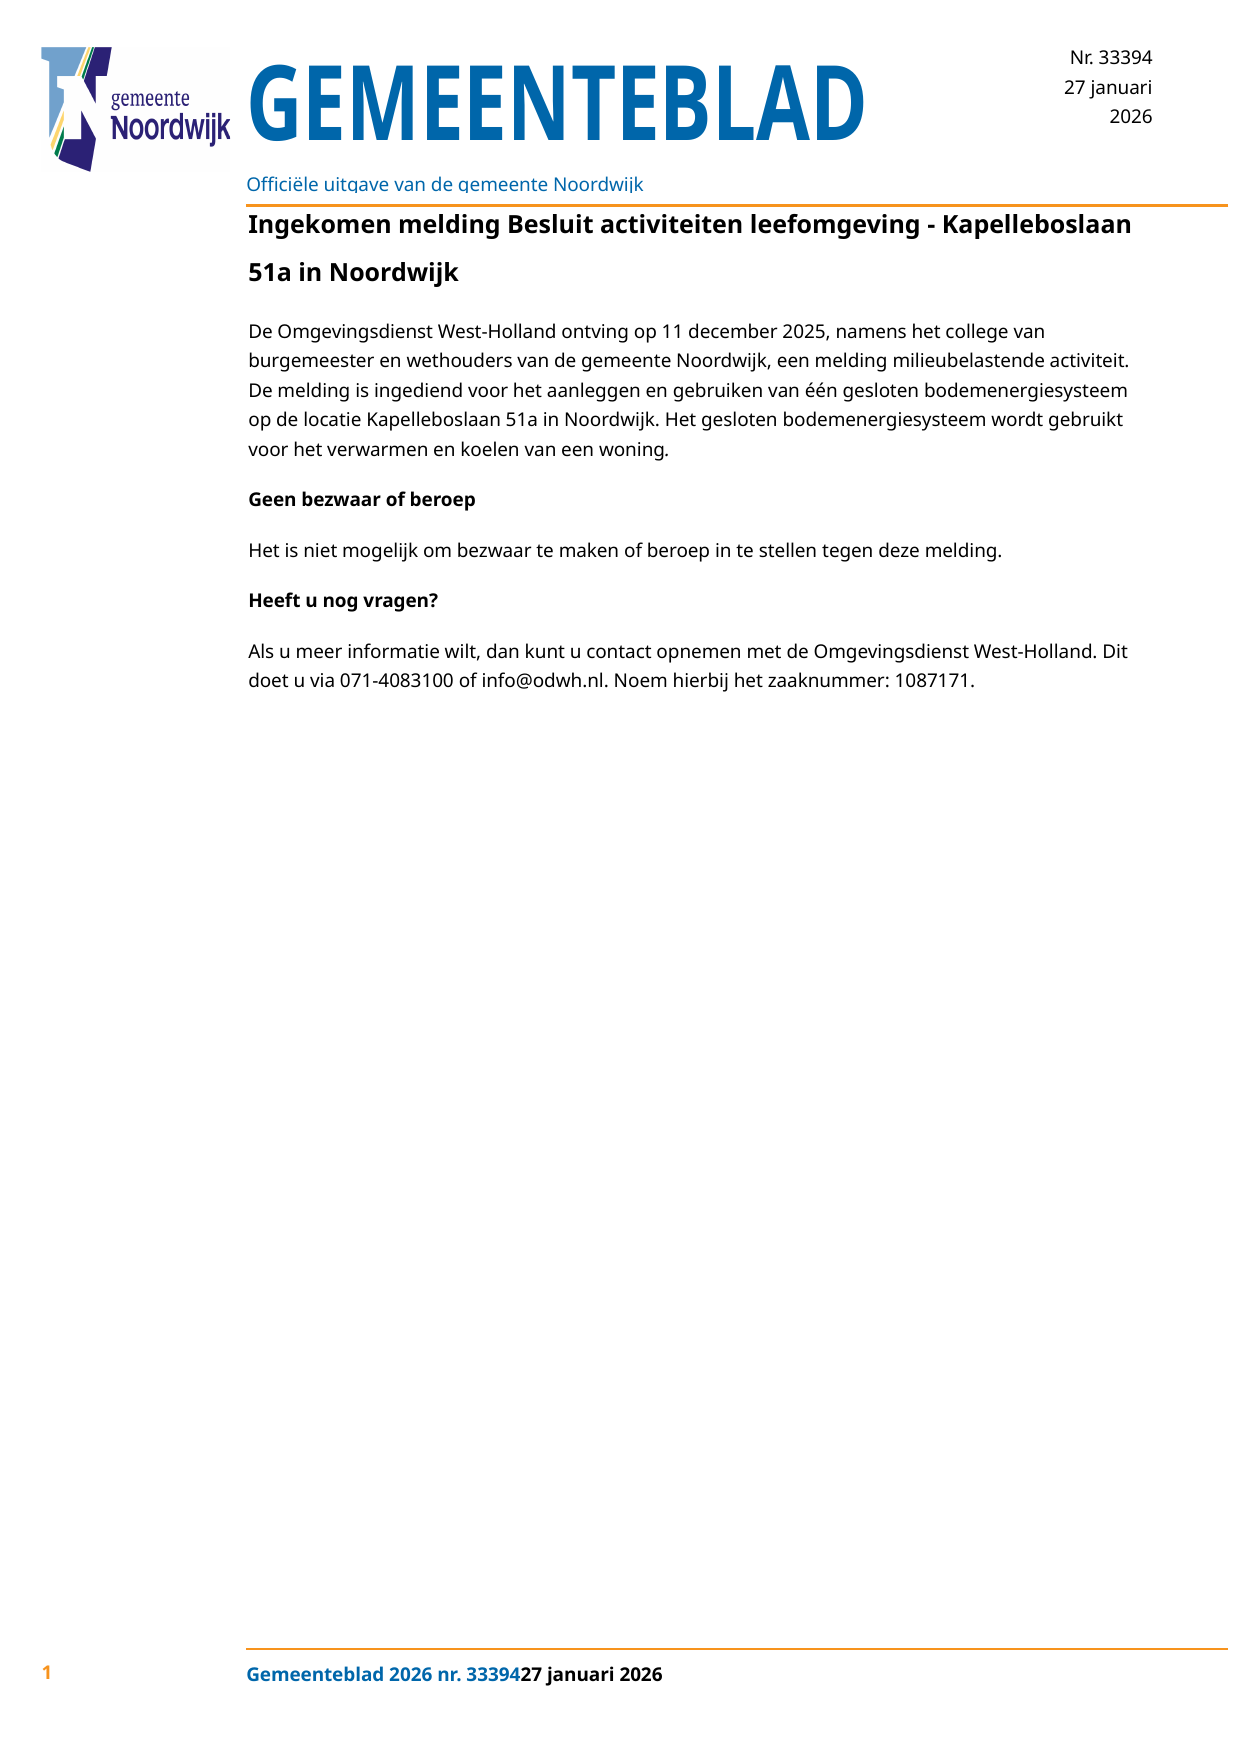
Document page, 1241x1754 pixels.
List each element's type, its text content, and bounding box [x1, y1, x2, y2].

text De Omgevingsdienst West-Holland ontving op 11 december 2025, namens het college van burgemeester en wethouders van de gemeente Noordwijk, een melding milieubelastende activiteit. De melding is ingediend voor het aanleggen en gebruiken van één gesloten bodemenergiesysteem op de locatie Kapelleboslaan 51a in Noordwijk. Het gesloten bodemenergiesysteem wordt gebruikt voor het verwarmen en koelen van een woning. [248, 318, 1152, 462]
text Heeft u nog vragen? [248, 587, 1152, 613]
text Ingekomen melding Besluit activiteiten leefomgeving - Kapelleboslaan 51a in Noordwijk [248, 207, 1152, 288]
text Het is niet mogelijk om bezwaar te maken of beroep in te stellen tegen deze melding. [248, 537, 1152, 563]
picture [41, 47, 231, 172]
text Geen bezwaar of beroep [248, 487, 1152, 512]
text Als u meer informatie wilt, dan kunt u contact opnemen met de Omgevingsdienst West-Holland. Dit doet u via 071-4083100 of info@odwh.nl. Noem hierbij het zaaknummer: 1087171. [248, 638, 1152, 693]
